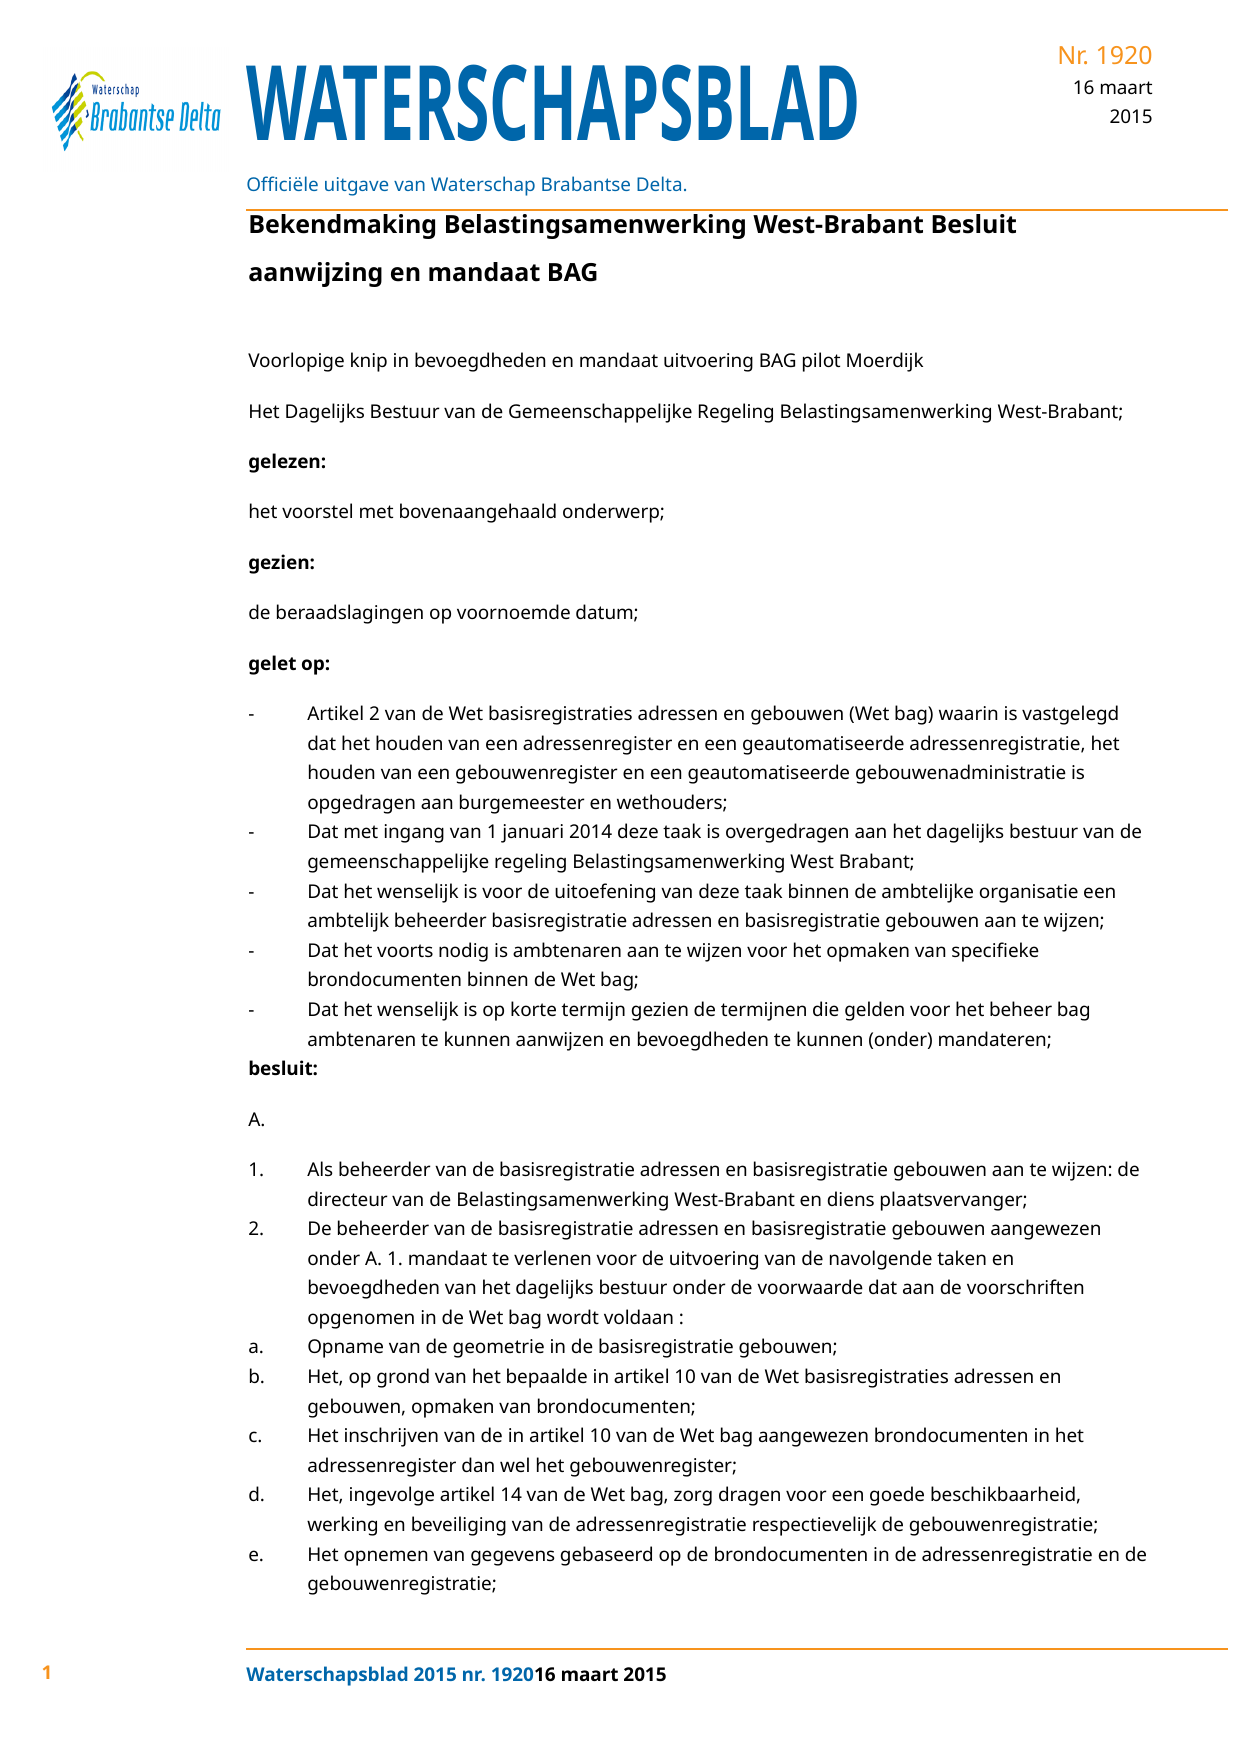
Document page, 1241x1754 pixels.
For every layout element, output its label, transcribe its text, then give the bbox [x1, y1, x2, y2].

text besluit: [248, 1055, 1152, 1081]
text gezien: [248, 549, 1152, 575]
text gelet op: [248, 650, 1152, 676]
list Dat het wenselijk is op korte termijn gezien de termijnen die gelden voor het beheer bag ambtenaren te kunnen aanwijzen en bevoegdheden te kunnen (onder) mandateren; [248, 996, 1152, 1052]
list Dat met ingang van 1 januari 2014 deze taak is overgedragen aan het dagelijks bestuur van de gemeenschappelijke regeling Belastingsamenwerking West Brabant; [248, 819, 1152, 874]
text Het Dagelijks Bestuur van de Gemeenschappelijke Regeling Belastingsamenwerking West-Brabant; [248, 398, 1152, 424]
list Het inschrijven van de in artikel 10 van de Wet bag aangewezen brondocumenten in het adressenregister dan wel het gebouwenregister; [248, 1422, 1152, 1478]
picture [41, 47, 231, 172]
text het voorstel met bovenaangehaald onderwerp; [248, 499, 1152, 524]
list Artikel 2 van de Wet basisregistraties adressen en gebouwen (Wet bag) waarin is vastgelegd dat het houden van een adressenregister en een geautomatiseerde adressenregistratie, het houden van een gebouwenregister en een geautomatiseerde gebouwenadministratie is opgedragen aan burgemeester en wethouders; [248, 700, 1152, 815]
list Het, op grond van het bepaalde in artikel 10 van de Wet basisregistraties adressen en gebouwen, opmaken van brondocumenten; [248, 1363, 1152, 1419]
list Opname van de geometrie in de basisregistratie gebouwen; [248, 1334, 1152, 1359]
list De beheerder van de basisregistratie adressen en basisregistratie gebouwen aangewezen onder A. 1. mandaat te verlenen voor de uitvoering van de navolgende taken en bevoegdheden van het dagelijks bestuur onder de voorwaarde dat aan de voorschriften opgenomen in de Wet bag wordt voldaan : [248, 1215, 1152, 1330]
list Het opnemen van gegevens gebaseerd op de brondocumenten in de adressenregistratie en de gebouwenregistratie; [248, 1541, 1152, 1596]
text Voorlopige knip in bevoegdheden en mandaat uitvoering BAG pilot Moerdijk [248, 347, 1152, 373]
list Dat het voorts nodig is ambtenaren aan te wijzen voor het opmaken van specifieke brondocumenten binnen de Wet bag; [248, 937, 1152, 992]
list Als beheerder van de basisregistratie adressen en basisregistratie gebouwen aan te wijzen: de directeur van de Belastingsamenwerking West-Brabant en diens plaatsvervanger; [248, 1156, 1152, 1212]
text de beraadslagingen op voornoemde datum; [248, 599, 1152, 625]
list Het, ingevolge artikel 14 van de Wet bag, zorg dragen voor een goede beschikbaarheid, werking en beveiliging van de adressenregistratie respectievelijk de gebouwenregistratie; [248, 1482, 1152, 1537]
text A. [248, 1106, 1152, 1132]
list Dat het wenselijk is voor de uitoefening van deze taak binnen de ambtelijke organisatie een ambtelijk beheerder basisregistratie adressen en basisregistratie gebouwen aan te wijzen; [248, 878, 1152, 933]
text Bekendmaking Belastingsamenwerking West-Brabant Besluit aanwijzing en mandaat BAG [248, 211, 1152, 288]
text gelezen: [248, 448, 1152, 474]
